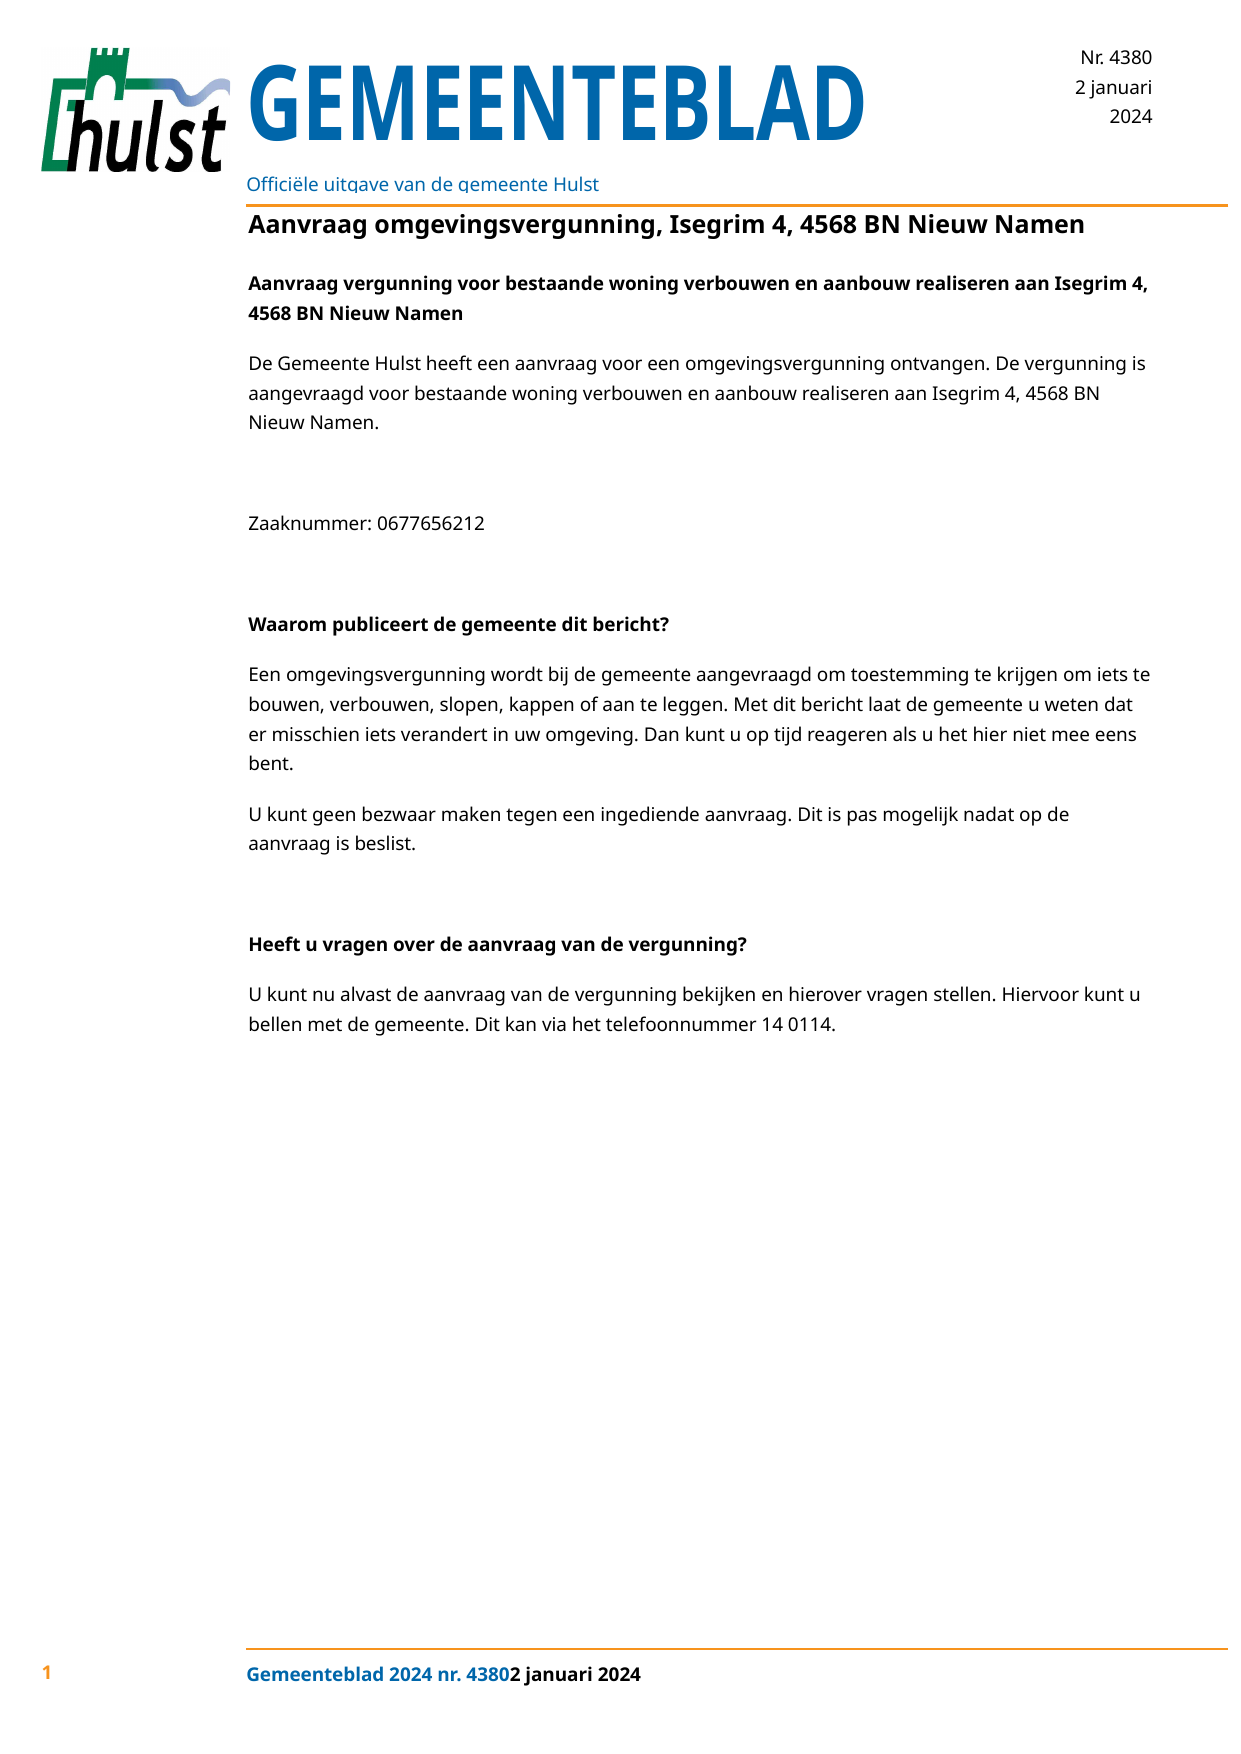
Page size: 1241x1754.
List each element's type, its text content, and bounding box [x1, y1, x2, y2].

text Aanvraag vergunning voor bestaande woning verbouwen en aanbouw realiseren aan Isegrim 4, 4568 BN Nieuw Namen [248, 270, 1152, 326]
text U kunt geen bezwaar maken tegen een ingediende aanvraag. Dit is pas mogelijk nadat op de aanvraag is beslist. [248, 801, 1152, 856]
text De Gemeente Hulst heeft een aanvraag voor een omgevingsvergunning ontvangen. De vergunning is aangevraagd voor bestaande woning verbouwen en aanbouw realiseren aan Isegrim 4, 4568 BN Nieuw Namen. [248, 350, 1152, 435]
text Een omgevingsvergunning wordt bij de gemeente aangevraagd om toestemming te krijgen om iets te bouwen, verbouwen, slopen, kappen of aan te leggen. Met dit bericht laat de gemeente u weten dat er misschien iets verandert in uw omgeving. Dan kunt u op tijd reageren als u het hier niet mee eens bent. [248, 662, 1152, 776]
text Aanvraag omgevingsvergunning, Isegrim 4, 4568 BN Nieuw Namen [248, 207, 1152, 241]
text Heeft u vragen over de aanvraag van de vergunning? [248, 931, 1152, 957]
text U kunt nu alvast de aanvraag van de vergunning bekijken en hierover vragen stellen. Hiervoor kunt u bellen met de gemeente. Dit kan via het telefoonnummer 14 0114. [248, 982, 1152, 1037]
text Waarom publiceert de gemeente dit bericht? [248, 611, 1152, 637]
picture [41, 47, 231, 172]
text Zaaknummer: 0677656212 [248, 510, 1152, 536]
